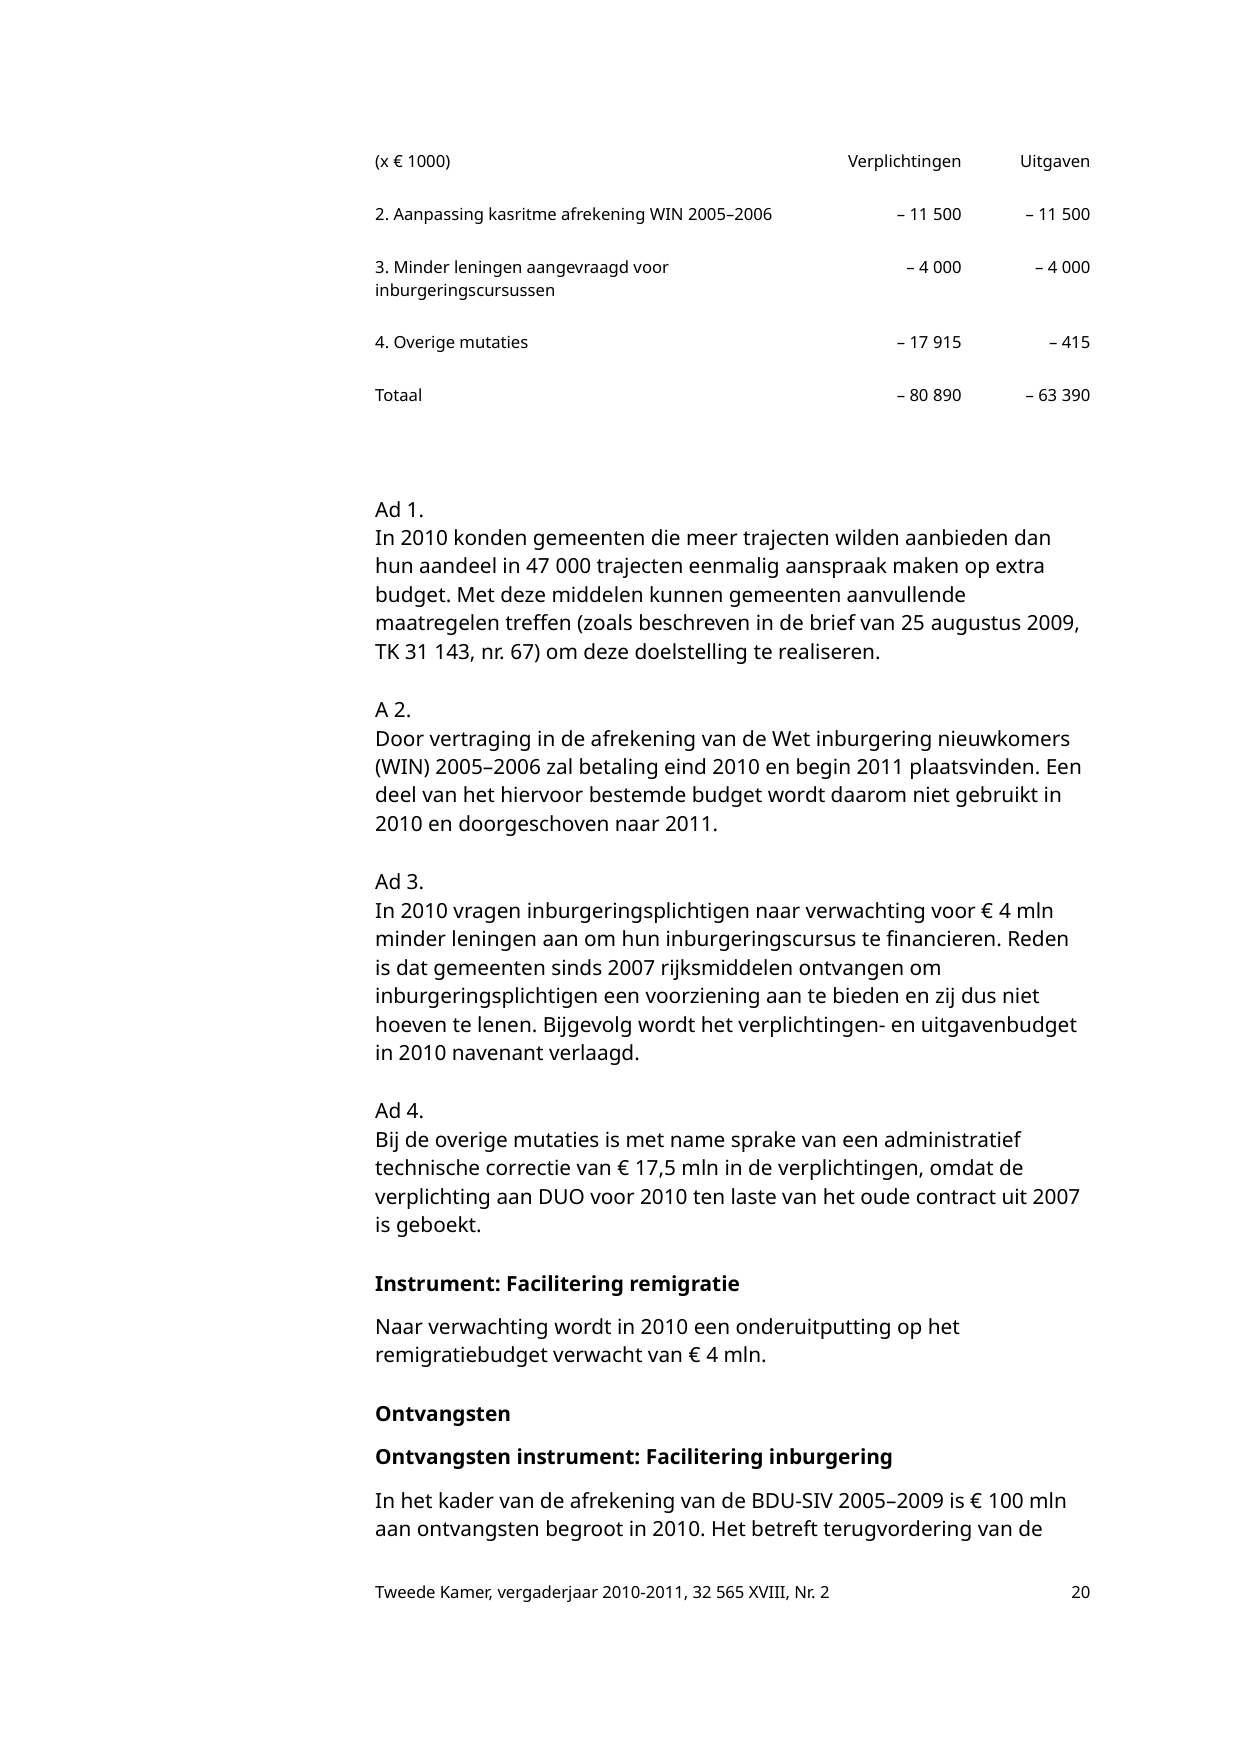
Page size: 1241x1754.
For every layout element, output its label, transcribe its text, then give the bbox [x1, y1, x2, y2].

table_cell – 415 [961, 331, 1090, 383]
text In 2010 konden gemeenten die meer trajecten wilden aanbieden dan hun aandeel in 47 000 trajecten eenmalig aanspraak maken op extra budget. Met deze middelen kunnen gemeenten aanvullende maatregelen treffen (zoals beschreven in de brief van 25 augustus 2009, TK 31 143, nr. 67) om deze doelstelling te realiseren. [375, 523, 1090, 665]
text Instrument: Facilitering remigratie [375, 1269, 1090, 1297]
table_cell 2. Aanpassing kasritme afrekening WIN 2005–2006 [375, 203, 833, 255]
text Ad 4. [375, 1097, 1090, 1125]
text Door vertraging in de afrekening van de Wet inburgering nieuwkomers (WIN) 2005–2006 zal betaling eind 2010 en begin 2011 plaatsvinden. Een deel van het hiervoor bestemde budget wordt daarom niet gebruikt in 2010 en doorgeschoven naar 2011. [375, 724, 1090, 837]
text Naar verwachting wordt in 2010 een onderuitputting op het remigratiebudget verwacht van € 4 mln. [375, 1312, 1090, 1369]
table_header (x € 1000) [375, 150, 833, 203]
text Ad 3. [375, 867, 1090, 896]
text Ad 1. [375, 495, 1090, 523]
table_cell 4. Overige mutaties [375, 331, 833, 383]
table_header Uitgaven [961, 150, 1090, 203]
table_cell Totaal [375, 384, 833, 436]
text In het kader van de afrekening van de BDU-SIV 2005–2009 is € 100 mln aan ontvangsten begroot in 2010. Het betreft terugvordering van de [375, 1486, 1090, 1543]
table_cell – 4 000 [833, 255, 961, 331]
table_header Verplichtingen [833, 150, 961, 203]
table_cell – 63 390 [961, 384, 1090, 436]
text In 2010 vragen inburgeringsplichtigen naar verwachting voor € 4 mln minder leningen aan om hun inburgeringscursus te financieren. Reden is dat gemeenten sinds 2007 rijksmiddelen ontvangen om inburgeringsplichtigen een voorziening aan te bieden en zij dus niet hoeven te lenen. Bijgevolg wordt het verplichtingen- en uitgavenbudget in 2010 navenant verlaagd. [375, 896, 1090, 1067]
table_cell – 80 890 [833, 384, 961, 436]
table_cell – 11 500 [961, 203, 1090, 255]
text Ontvangsten instrument: Facilitering inburgering [375, 1442, 1090, 1471]
table_cell – 17 915 [833, 331, 961, 383]
text Bij de overige mutaties is met name sprake van een administratief technische correctie van € 17,5 mln in de verplichtingen, omdat de verplichting aan DUO voor 2010 ten laste van het oude contract uit 2007 is geboekt. [375, 1125, 1090, 1239]
text Ontvangsten [375, 1399, 1090, 1427]
table_cell – 11 500 [833, 203, 961, 255]
table_cell 3. Minder leningen aangevraagd voor inburgeringscursussen [375, 255, 833, 331]
text A 2. [375, 695, 1090, 724]
table_cell – 4 000 [961, 255, 1090, 331]
